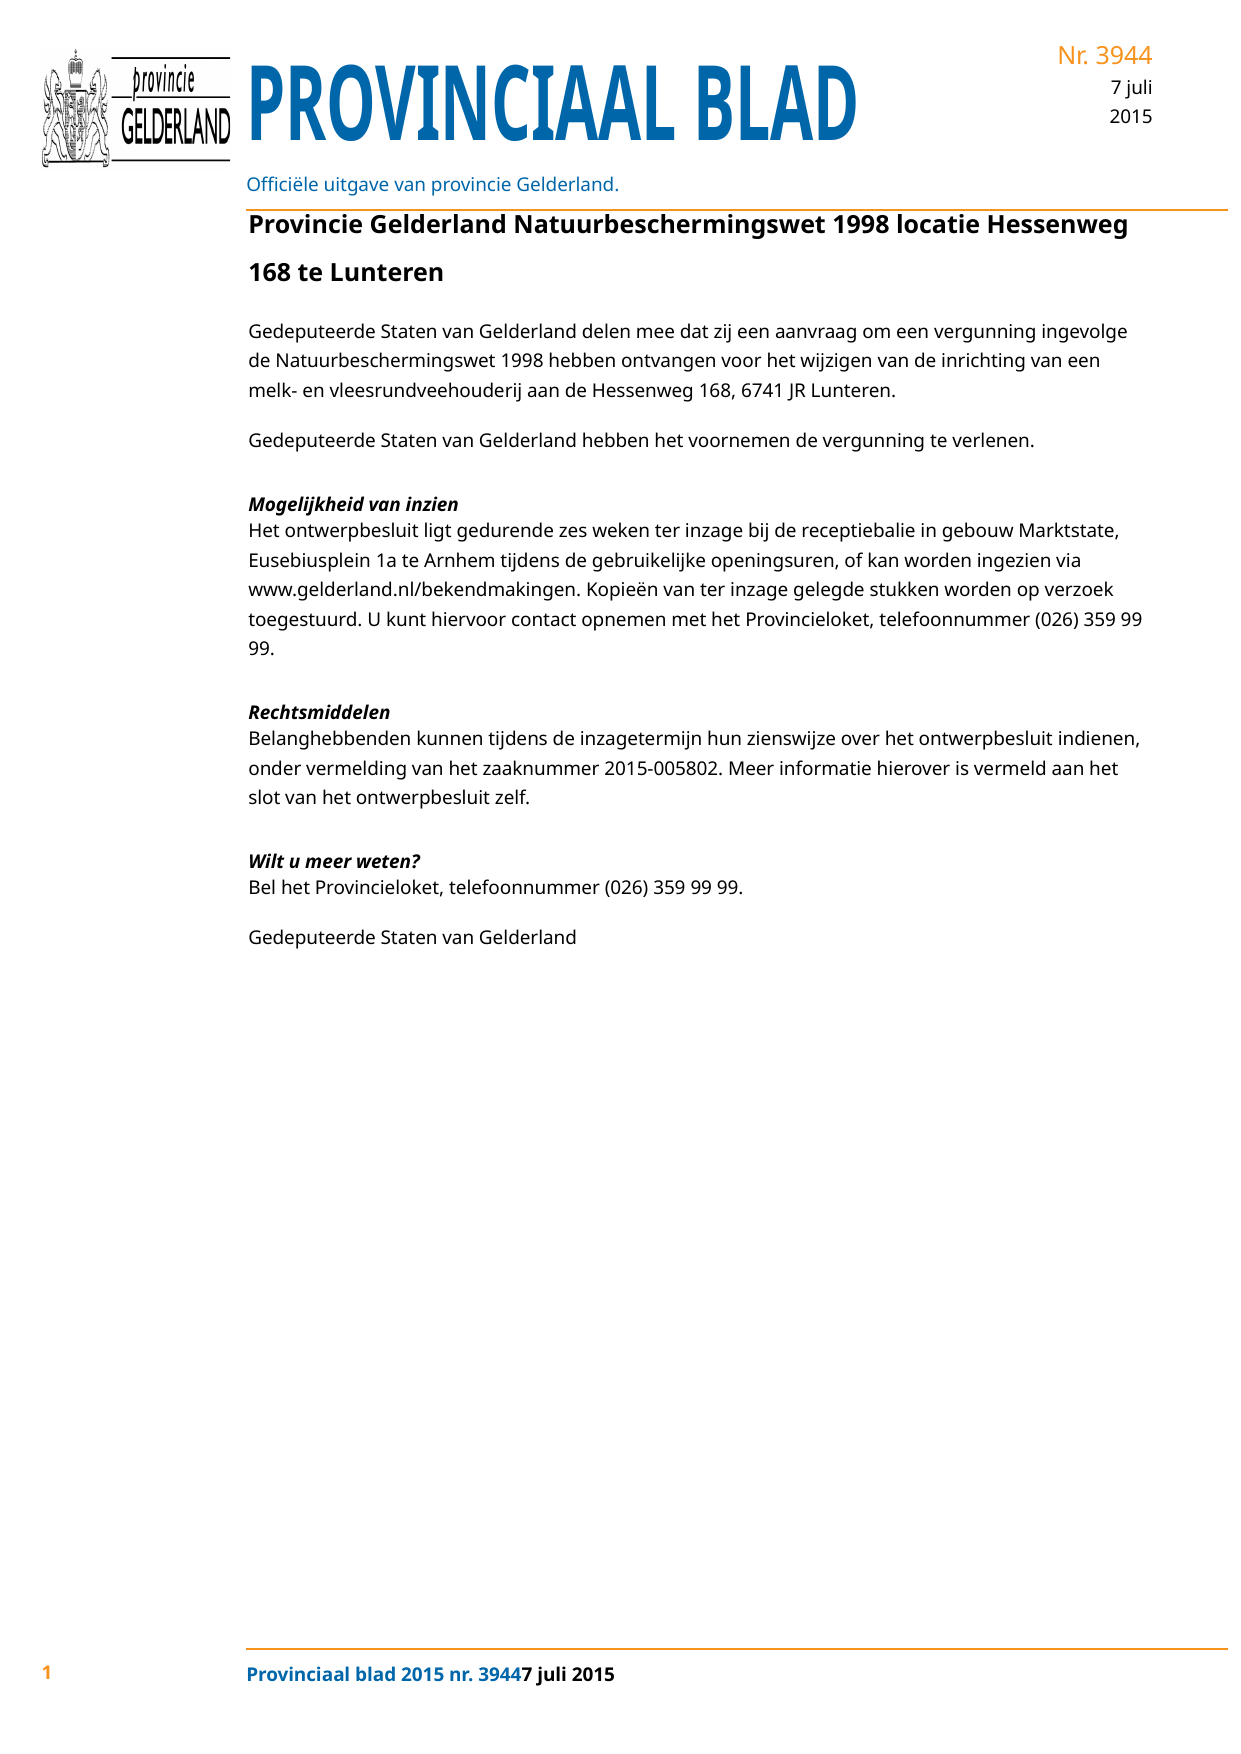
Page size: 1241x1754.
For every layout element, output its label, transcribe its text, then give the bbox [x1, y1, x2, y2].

text Het ontwerpbesluit ligt gedurende zes weken ter inzage bij de receptiebalie in gebouw Marktstate, Eusebiusplein 1a te Arnhem tijdens de gebruikelijke openingsuren, of kan worden ingezien via www.gelderland.nl/bekendmakingen. Kopieën van ter inzage gelegde stukken worden op verzoek toegestuurd. U kunt hiervoor contact opnemen met het Provincieloket, telefoonnummer (026) 359 99 99. [248, 517, 1152, 661]
text Belanghebbenden kunnen tijdens de inzagetermijn hun zienswijze over het ontwerpbesluit indienen, onder vermelding van het zaaknummer 2015-005802. Meer informatie hierover is vermeld aan het slot van het ontwerpbesluit zelf. [248, 725, 1152, 810]
text Bel het Provincieloket, telefoonnummer (026) 359 99 99. [248, 874, 1152, 900]
text Wilt u meer weten? [248, 848, 1152, 874]
text Provincie Gelderland Natuurbeschermingswet 1998 locatie Hessenweg 168 te Lunteren [248, 211, 1152, 288]
text Gedeputeerde Staten van Gelderland [248, 924, 1152, 950]
text Rechtsmiddelen [248, 699, 1152, 725]
text Mogelijkheid van inzien [248, 491, 1152, 517]
picture [41, 47, 231, 172]
text Gedeputeerde Staten van Gelderland delen mee dat zij een aanvraag om een vergunning ingevolge de Natuurbeschermingswet 1998 hebben ontvangen voor het wijzigen van de inrichting van een melk- en vleesrundveehouderij aan de Hessenweg 168, 6741 JR Lunteren. [248, 318, 1152, 403]
text Gedeputeerde Staten van Gelderland hebben het voornemen de vergunning te verlenen. [248, 427, 1152, 453]
